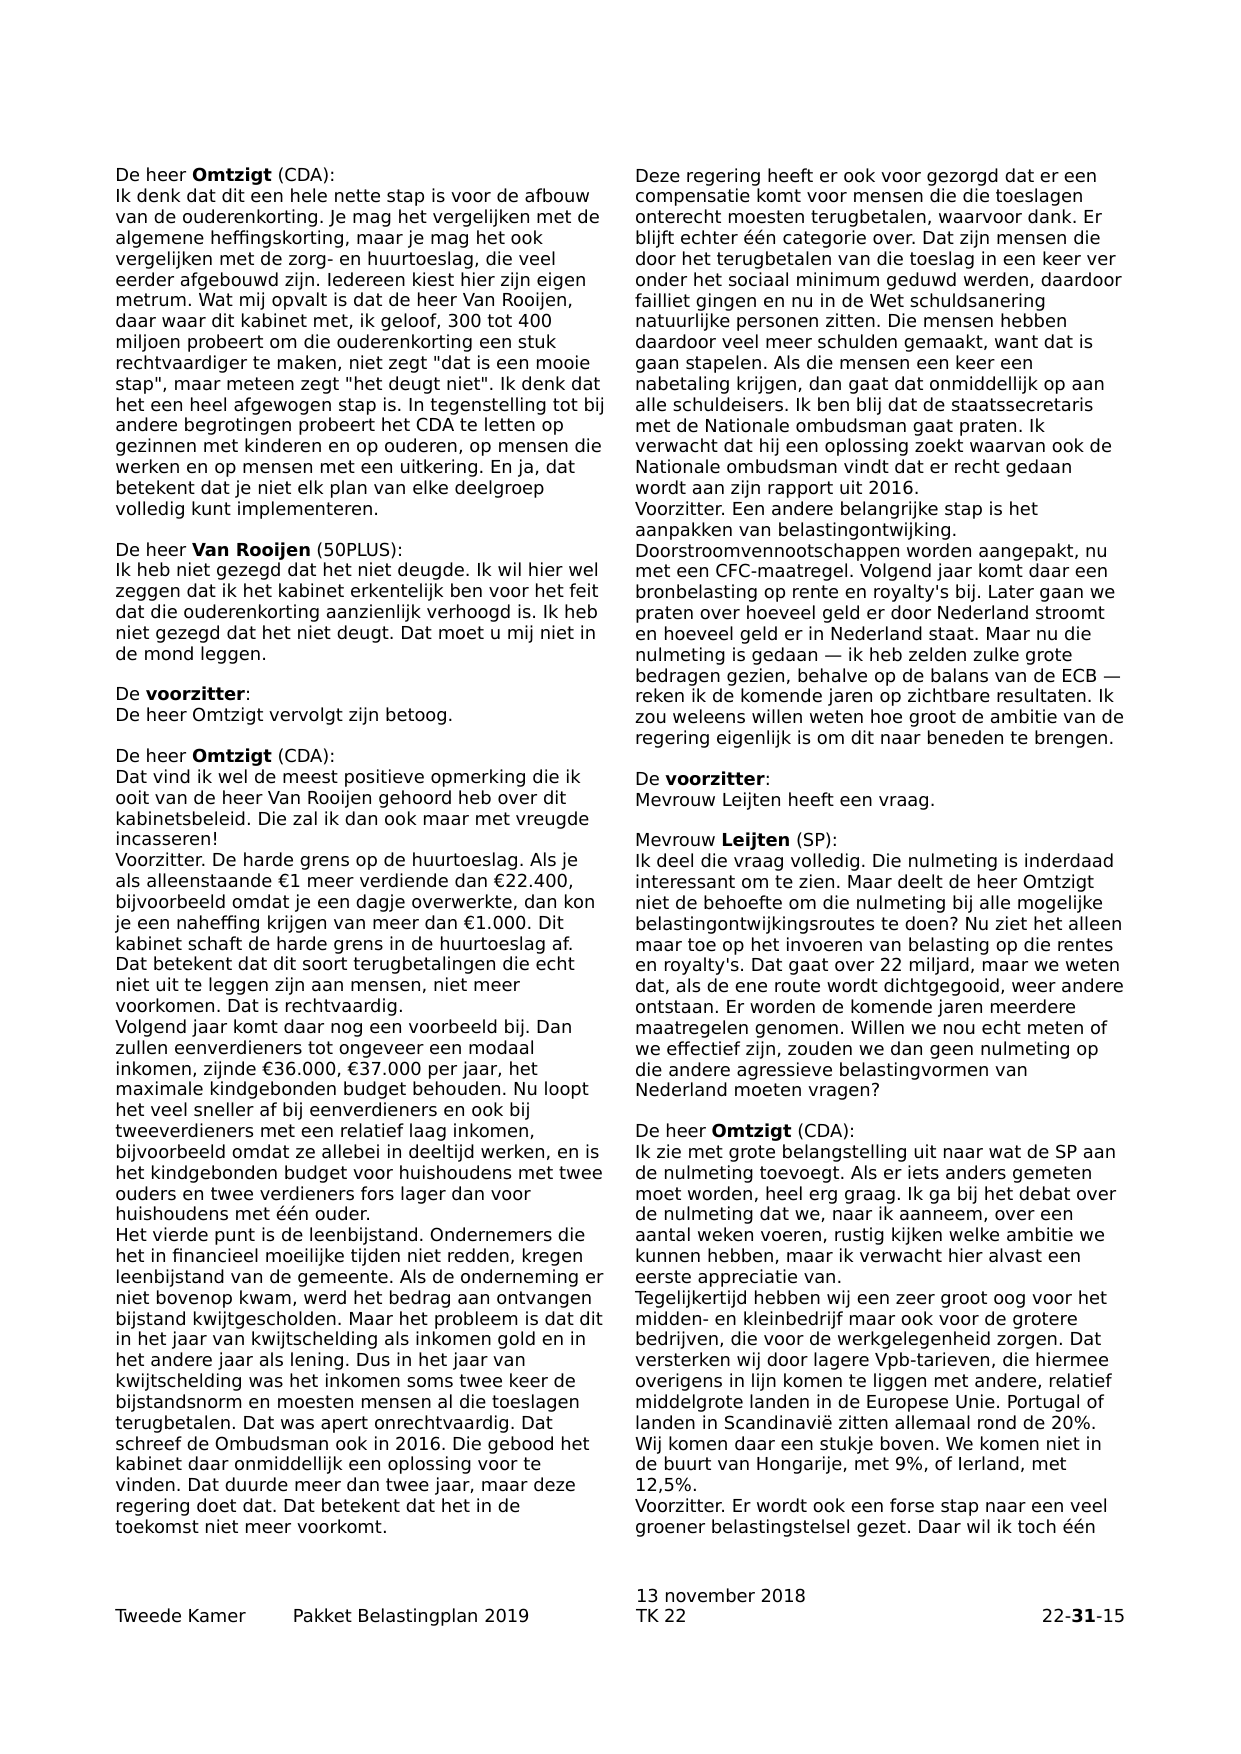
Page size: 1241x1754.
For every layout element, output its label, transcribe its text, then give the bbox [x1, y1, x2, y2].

text Tegelijkertijd hebben wij een zeer groot oog voor het midden- en kleinbedrijf maar ook voor de grotere bedrijven, die voor de werkgelegenheid zorgen. Dat versterken wij door lagere Vpb-tarieven, die hiermee overigens in lijn komen te liggen met andere, relatief middelgrote landen in de Europese Unie. Portugal of landen in Scandinavië zitten allemaal rond de 20%. Wij komen daar een stukje boven. We komen niet in de buurt van Hongarije, met 9%, of Ierland, met 12,5%. [635, 1287, 1125, 1496]
text Voorzitter. Een andere belangrijke stap is het aanpakken van belastingontwijking. Doorstroomvennootschappen worden aangepakt, nu met een CFC-maatregel. Volgend jaar komt daar een bronbelasting op rente en royalty's bij. Later gaan we praten over hoeveel geld er door Nederland stroomt en hoeveel geld er in Nederland staat. Maar nu die nulmeting is gedaan — ik heb zelden zulke grote bedragen gezien, behalve op de balans van de ECB — reken ik de komende jaren op zichtbare resultaten. Ik zou weleens willen weten hoe groot de ambitie van de regering eigenlijk is om dit naar beneden te brengen. [635, 499, 1125, 749]
text Dat vind ik wel de meest positieve opmerking die ik ooit van de heer Van Rooijen gehoord heb over dit kabinetsbeleid. Die zal ik dan ook maar met vreugde incasseren! [115, 767, 605, 850]
text Ik denk dat dit een hele nette stap is voor de afbouw van de ouderenkorting. Je mag het vergelijken met de algemene heffingskorting, maar je mag het ook vergelijken met de zorg- en huurtoeslag, die veel eerder afgebouwd zijn. Iedereen kiest hier zijn eigen metrum. Wat mij opvalt is dat de heer Van Rooijen, daar waar dit kabinet met, ik geloof, 300 tot 400 miljoen probeert om die ouderenkorting een stuk rechtvaardiger te maken, niet zegt "dat is een mooie stap", maar meteen zegt "het deugt niet". Ik denk dat het een heel afgewogen stap is. In tegenstelling tot bij andere begrotingen probeert het CDA te letten op gezinnen met kinderen en op ouderen, op mensen die werken en op mensen met een uitkering. En ja, dat betekent dat je niet elk plan van elke deelgroep volledig kunt implementeren. [115, 186, 605, 519]
text Mevrouw Leijten heeft een vraag. [635, 789, 1125, 810]
text De heer Omtzigt (CDA): [115, 165, 605, 186]
text De voorzitter: [115, 684, 605, 705]
text Voorzitter. Er wordt ook een forse stap naar een veel groener belastingstelsel gezet. Daar wil ik toch één [635, 1496, 1125, 1537]
text Voorzitter. De harde grens op de huurtoeslag. Als je als alleenstaande €1 meer verdiende dan €22.400, bijvoorbeeld omdat je een dagje overwerkte, dan kon je een naheffing krijgen van meer dan €1.000. Dit kabinet schaft de harde grens in de huurtoeslag af. Dat betekent dat dit soort terugbetalingen die echt niet uit te leggen zijn aan mensen, niet meer voorkomen. Dat is rechtvaardig. [115, 850, 605, 1017]
text Het vierde punt is de leenbijstand. Ondernemers die het in financieel moeilijke tijden niet redden, kregen leenbijstand van de gemeente. Als de onderneming er niet bovenop kwam, werd het bedrag aan ontvangen bijstand kwijtgescholden. Maar het probleem is dat dit in het jaar van kwijtschelding als inkomen gold en in het andere jaar als lening. Dus in het jaar van kwijtschelding was het inkomen soms twee keer de bijstandsnorm en moesten mensen al die toeslagen terugbetalen. Dat was apert onrechtvaardig. Dat schreef de Ombudsman ook in 2016. Die gebood het kabinet daar onmiddellijk een oplossing voor te vinden. Dat duurde meer dan twee jaar, maar deze regering doet dat. Dat betekent dat het in de toekomst niet meer voorkomt. [115, 1225, 605, 1537]
text Ik deel die vraag volledig. Die nulmeting is inderdaad interessant om te zien. Maar deelt de heer Omtzigt niet de behoefte om die nulmeting bij alle mogelijke belastingontwijkingsroutes te doen? Nu ziet het alleen maar toe op het invoeren van belasting op die rentes en royalty's. Dat gaat over 22 miljard, maar we weten dat, als de ene route wordt dichtgegooid, weer andere ontstaan. Er worden de komende jaren meerdere maatregelen genomen. Willen we nou echt meten of we effectief zijn, zouden we dan geen nulmeting op die andere agressieve belastingvormen van Nederland moeten vragen? [635, 851, 1125, 1101]
text De heer Omtzigt vervolgt zijn betoog. [115, 705, 605, 726]
text De heer Omtzigt (CDA): [635, 1121, 1125, 1142]
text De voorzitter: [635, 769, 1125, 789]
text Ik zie met grote belangstelling uit naar wat de SP aan de nulmeting toevoegt. Als er iets anders gemeten moet worden, heel erg graag. Ik ga bij het debat over de nulmeting dat we, naar ik aanneem, over een aantal weken voeren, rustig kijken welke ambitie we kunnen hebben, maar ik verwacht hier alvast een eerste appreciatie van. [635, 1142, 1125, 1287]
text De heer Omtzigt (CDA): [115, 746, 605, 767]
text Ik heb niet gezegd dat het niet deugde. Ik wil hier wel zeggen dat ik het kabinet erkentelijk ben voor het feit dat die ouderenkorting aanzienlijk verhoogd is. Ik heb niet gezegd dat het niet deugt. Dat moet u mij niet in de mond leggen. [115, 560, 605, 664]
text Deze regering heeft er ook voor gezorgd dat er een compensatie komt voor mensen die die toeslagen onterecht moesten terugbetalen, waarvoor dank. Er blijft echter één categorie over. Dat zijn mensen die door het terugbetalen van die toeslag in een keer ver onder het sociaal minimum geduwd werden, daardoor failliet gingen en nu in de Wet schuldsanering natuurlijke personen zitten. Die mensen hebben daardoor veel meer schulden gemaakt, want dat is gaan stapelen. Als die mensen een keer een nabetaling krijgen, dan gaat dat onmiddellijk op aan alle schuldeisers. Ik ben blij dat de staatssecretaris met de Nationale ombudsman gaat praten. Ik verwacht dat hij een oplossing zoekt waarvan ook de Nationale ombudsman vindt dat er recht gedaan wordt aan zijn rapport uit 2016. [635, 165, 1125, 499]
text De heer Van Rooijen (50PLUS): [115, 539, 605, 560]
text Volgend jaar komt daar nog een voorbeeld bij. Dan zullen eenverdieners tot ongeveer een modaal inkomen, zijnde €36.000, €37.000 per jaar, het maximale kindgebonden budget behouden. Nu loopt het veel sneller af bij eenverdieners en ook bij tweeverdieners met een relatief laag inkomen, bijvoorbeeld omdat ze allebei in deeltijd werken, en is het kindgebonden budget voor huishoudens met twee ouders en twee verdieners fors lager dan voor huishoudens met één ouder. [115, 1017, 605, 1225]
text Mevrouw Leijten (SP): [635, 830, 1125, 851]
